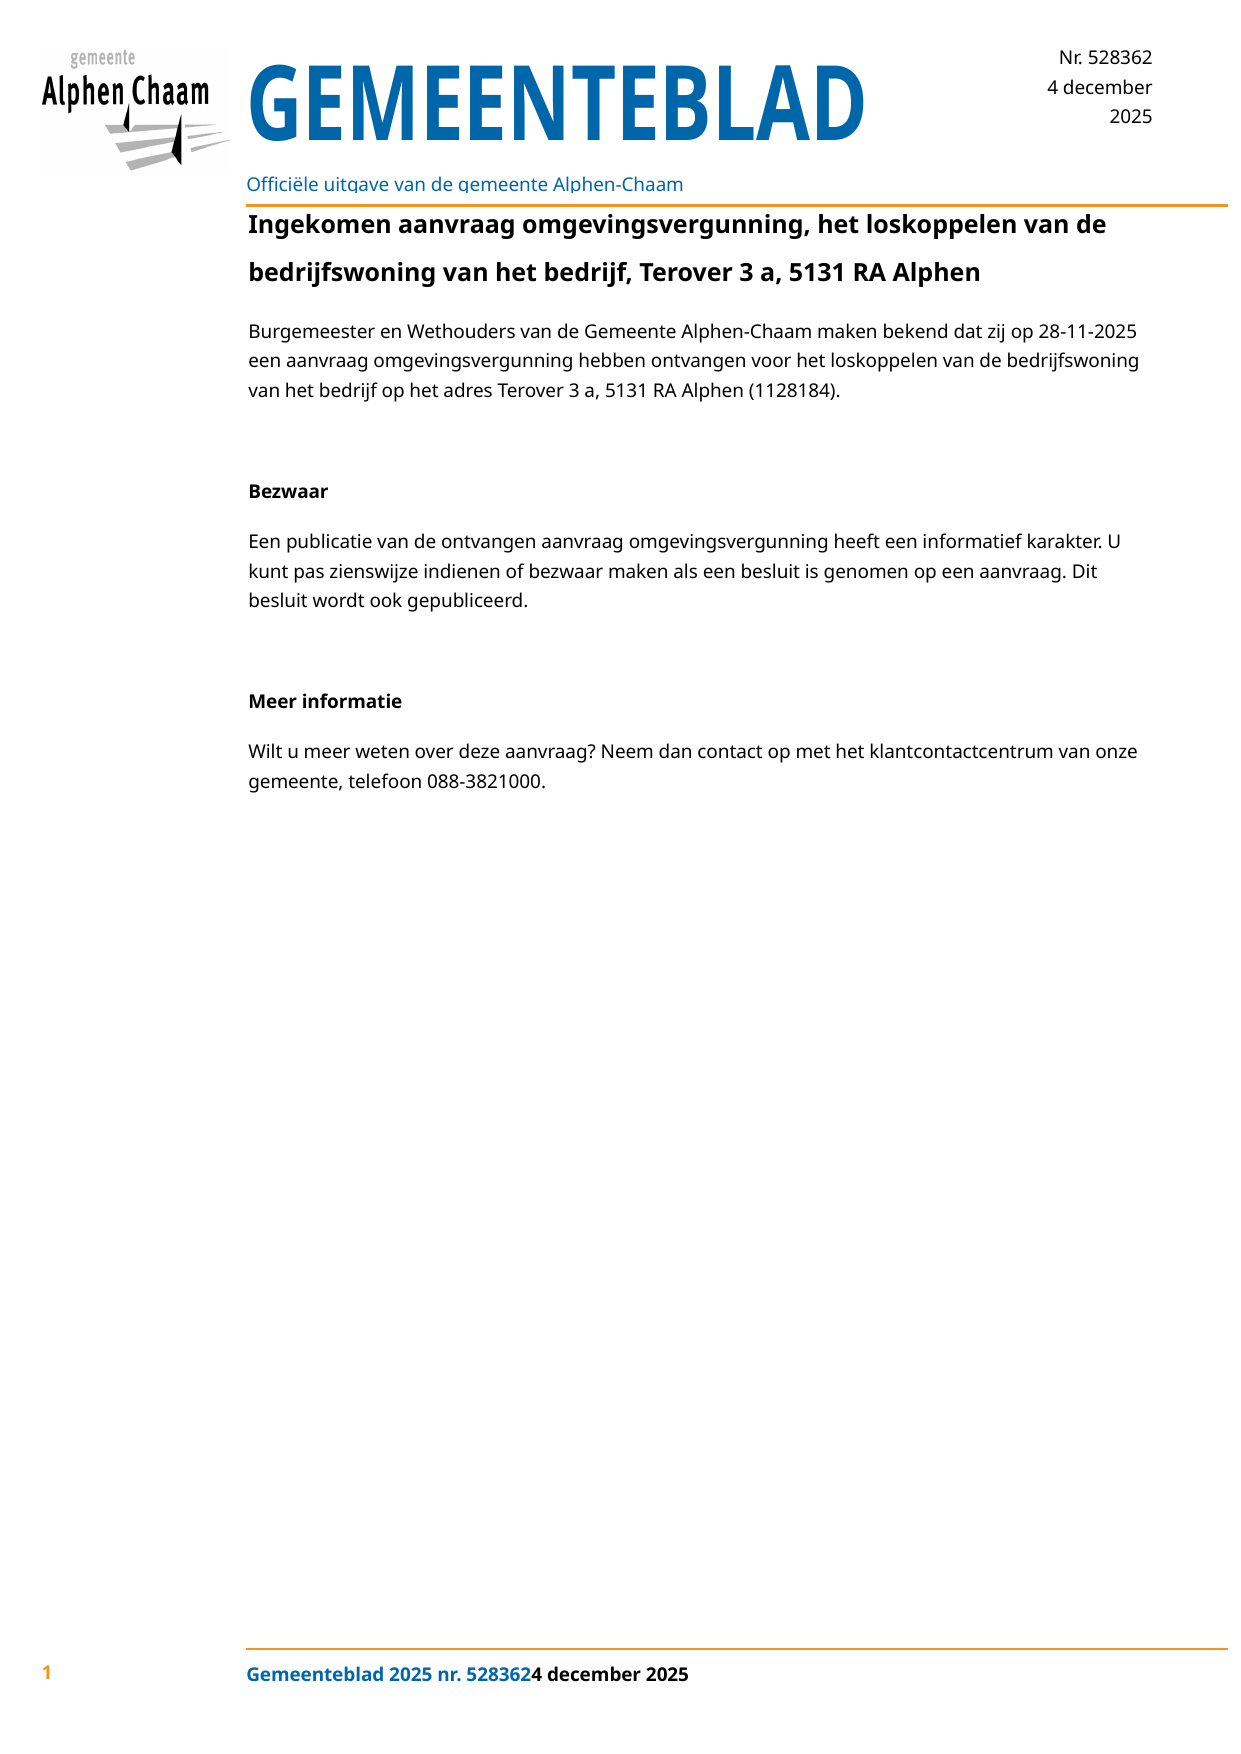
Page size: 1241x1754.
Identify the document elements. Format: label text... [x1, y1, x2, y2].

picture [41, 47, 231, 172]
text Ingekomen aanvraag omgevingsvergunning, het loskoppelen van de bedrijfswoning van het bedrijf, Terover 3 a, 5131 RA Alphen [248, 207, 1152, 288]
text Wilt u meer weten over deze aanvraag? Neem dan contact op met het klantcontactcentrum van onze gemeente, telefoon 088-3821000. [248, 739, 1152, 794]
text Bezwaar [248, 478, 1152, 504]
text Burgemeester en Wethouders van de Gemeente Alphen-Chaam maken bekend dat zij op 28-11-2025 een aanvraag omgevingsvergunning hebben ontvangen voor het loskoppelen van de bedrijfswoning van het bedrijf op het adres Terover 3 a, 5131 RA Alphen (1128184). [248, 318, 1152, 403]
text Een publicatie van de ontvangen aanvraag omgevingsvergunning heeft een informatief karakter. U kunt pas zienswijze indienen of bezwaar maken als een besluit is genomen op een aanvraag. Dit besluit wordt ook gepubliceerd. [248, 528, 1152, 613]
text Meer informatie [248, 688, 1152, 714]
